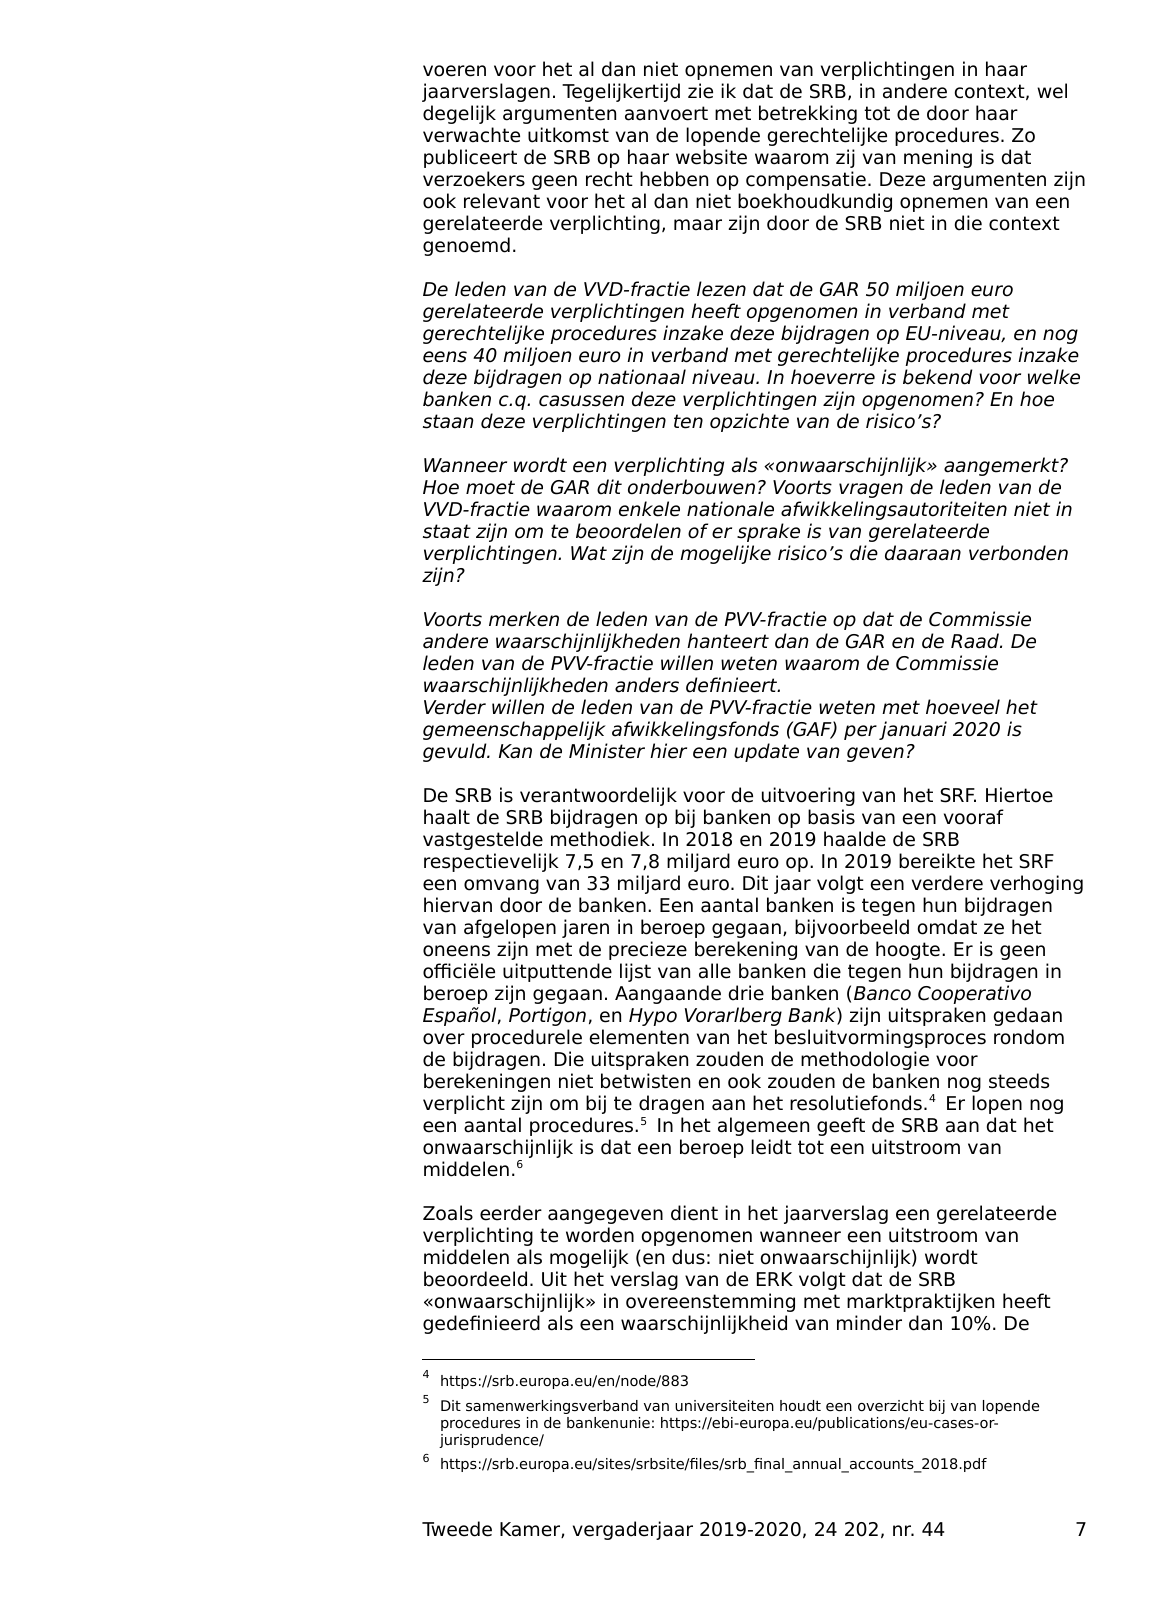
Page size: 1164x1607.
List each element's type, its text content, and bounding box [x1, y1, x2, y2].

text Verder willen de leden van de PVV-fractie weten met hoeveel het gemeenschappelijk afwikkelingsfonds (GAF) per januari 2020 is gevuld. Kan de Minister hier een update van geven? [422, 697, 1087, 763]
text De SRB is verantwoordelijk voor de uitvoering van het SRF. Hiertoe haalt de SRB bijdragen op bij banken op basis van een vooraf vastgestelde methodiek. In 2018 en 2019 haalde de SRB respectievelijk 7,5 en 7,8 miljard euro op. In 2019 bereikte het SRF een omvang van 33 miljard euro. Dit jaar volgt een verdere verhoging hiervan door de banken. Een aantal banken is tegen hun bijdragen van afgelopen jaren in beroep gegaan, bijvoorbeeld omdat ze het oneens zijn met de precieze berekening van de hoogte. Er is geen officiële uitputtende lijst van alle banken die tegen hun bijdragen in beroep zijn gegaan. Aangaande drie banken (Banco Cooperativo Español, Portigon, en Hypo Vorarlberg Bank) zijn uitspraken gedaan over procedurele elementen van het besluitvormingsproces rondom de bijdragen. Die uitspraken zouden de methodologie voor berekeningen niet betwisten en ook zouden de banken nog steeds verplicht zijn om bij te dragen aan het resolutiefonds. Er lopen nog een aantal procedures. In het algemeen geeft de SRB aan dat het onwaarschijnlijk is dat een beroep leidt tot een uitstroom van middelen. [422, 785, 1087, 1181]
text Zoals eerder aangegeven dient in het jaarverslag een gerelateerde verplichting te worden opgenomen wanneer een uitstroom van middelen als mogelijk (en dus: niet onwaarschijnlijk) wordt beoordeeld. Uit het verslag van de ERK volgt dat de SRB «onwaarschijnlijk» in overeenstemming met marktpraktijken heeft gedefinieerd als een waarschijnlijkheid van minder dan 10%. De [422, 1203, 1087, 1335]
text De leden van de VVD-fractie lezen dat de GAR 50 miljoen euro gerelateerde verplichtingen heeft opgenomen in verband met gerechtelijke procedures inzake deze bijdragen op EU-niveau, en nog eens 40 miljoen euro in verband met gerechtelijke procedures inzake deze bijdragen op nationaal niveau. In hoeverre is bekend voor welke banken c.q. casussen deze verplichtingen zijn opgenomen? En hoe staan deze verplichtingen ten opzichte van de risico’s? [422, 279, 1087, 433]
text Wanneer wordt een verplichting als «onwaarschijnlijk» aangemerkt? Hoe moet de GAR dit onderbouwen? Voorts vragen de leden van de VVD-fractie waarom enkele nationale afwikkelingsautoriteiten niet in staat zijn om te beoordelen of er sprake is van gerelateerde verplichtingen. Wat zijn de mogelijke risico’s die daaraan verbonden zijn? [422, 455, 1087, 587]
text https://srb.europa.eu/en/node/883 [422, 1368, 1087, 1391]
text Voorts merken de leden van de PVV-fractie op dat de Commissie andere waarschijnlijkheden hanteert dan de GAR en de Raad. De leden van de PVV-fractie willen weten waarom de Commissie waarschijnlijkheden anders definieert. [422, 609, 1087, 697]
text Dit samenwerkingsverband van universiteiten houdt een overzicht bij van lopende procedures in de bankenunie: https://ebi-europa.eu/publications/eu-cases-or-jurisprudence/ [422, 1393, 1087, 1449]
text voeren voor het al dan niet opnemen van verplichtingen in haar jaarverslagen. Tegelijkertijd zie ik dat de SRB, in andere context, wel degelijk argumenten aanvoert met betrekking tot de door haar verwachte uitkomst van de lopende gerechtelijke procedures. Zo publiceert de SRB op haar website waarom zij van mening is dat verzoekers geen recht hebben op compensatie. Deze argumenten zijn ook relevant voor het al dan niet boekhoudkundig opnemen van een gerelateerde verplichting, maar zijn door de SRB niet in die context genoemd. [422, 59, 1087, 257]
text https://srb.europa.eu/sites/srbsite/files/srb_final_annual_accounts_2018.pdf [422, 1452, 1087, 1474]
